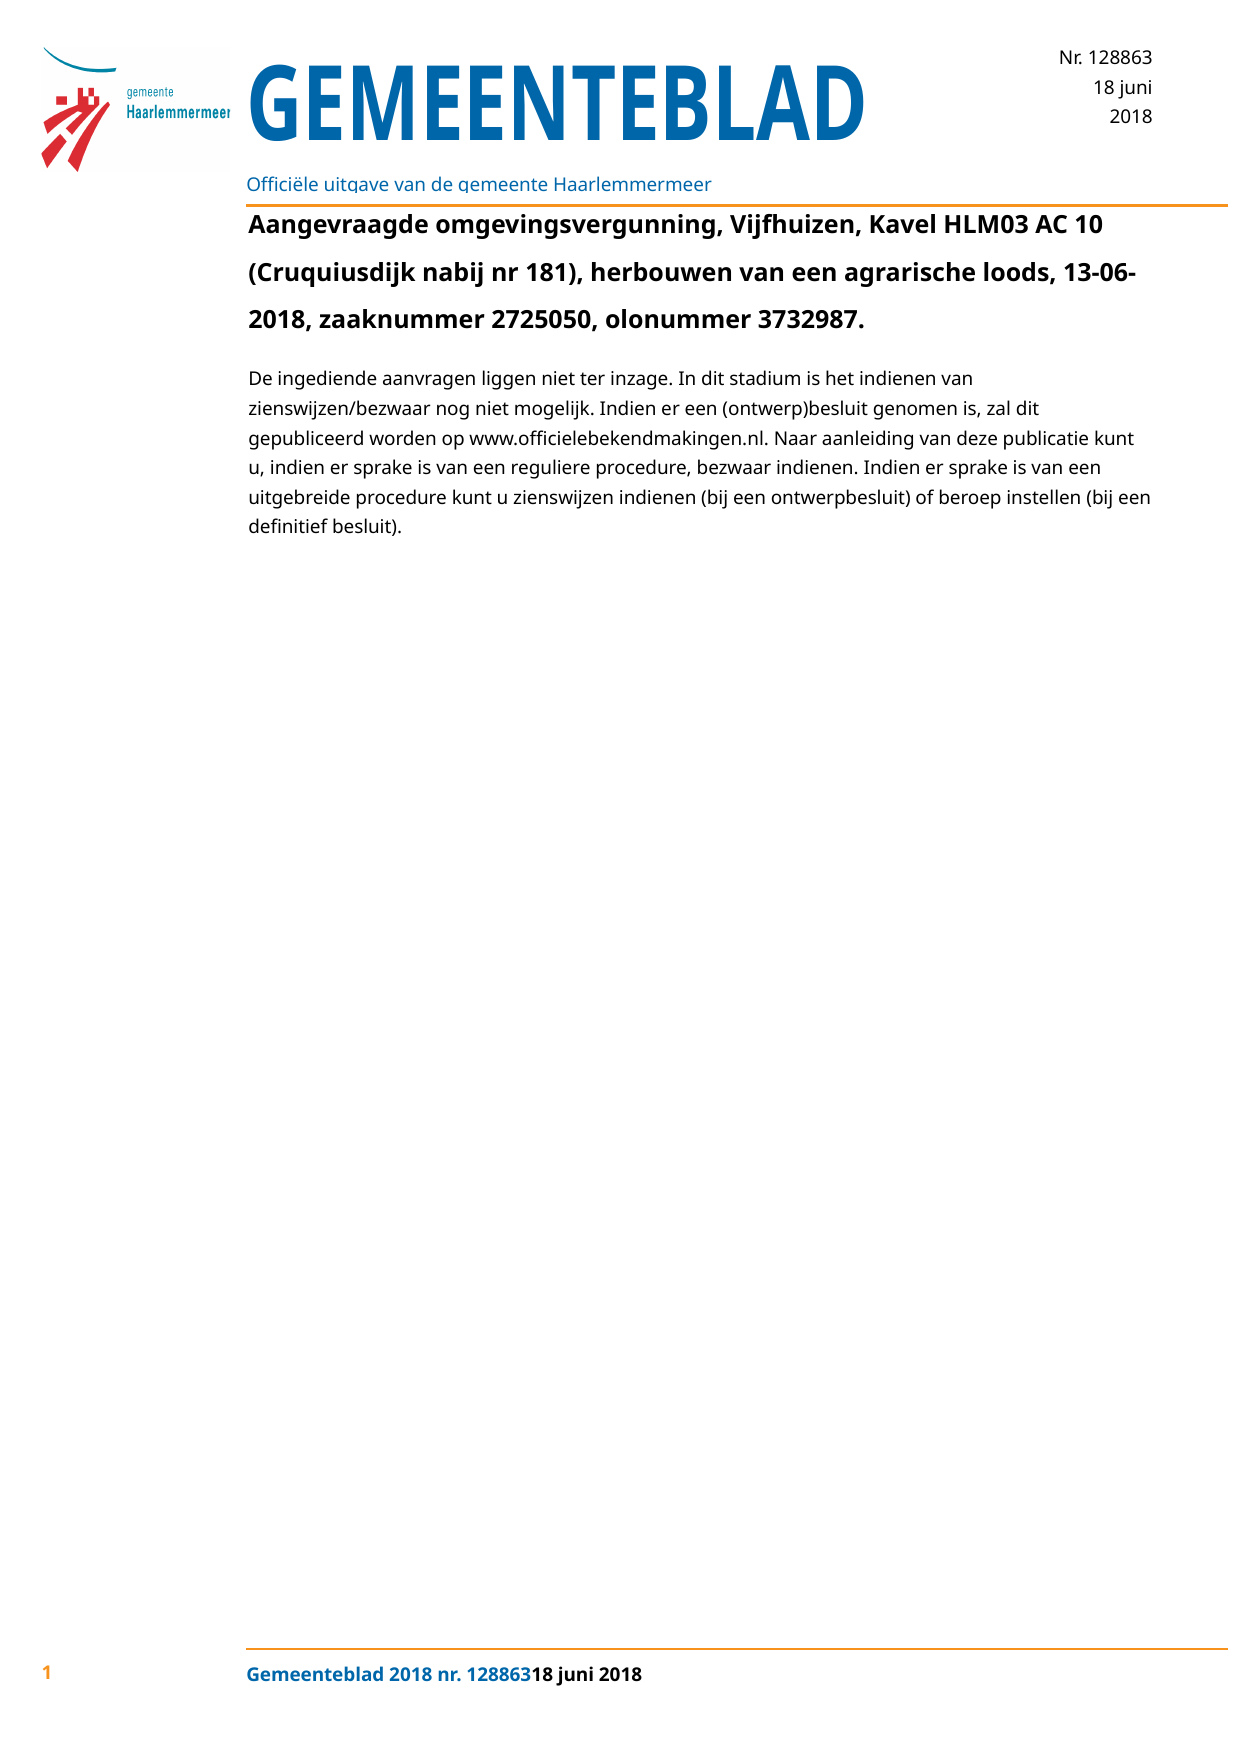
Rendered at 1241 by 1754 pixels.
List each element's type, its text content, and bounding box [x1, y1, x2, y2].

text Aangevraagde omgevingsvergunning, Vijfhuizen, Kavel HLM03 AC 10 (Cruquiusdijk nabij nr 181), herbouwen van een agrarische loods, 13-06-2018, zaaknummer 2725050, olonummer 3732987. [248, 207, 1152, 336]
text De ingediende aanvragen liggen niet ter inzage. In dit stadium is het indienen van zienswijzen/bezwaar nog niet mogelijk. Indien er een (ontwerp)besluit genomen is, zal dit gepubliceerd worden op www.officielebekendmakingen.nl. Naar aanleiding van deze publicatie kunt u, indien er sprake is van een reguliere procedure, bezwaar indienen. Indien er sprake is van een uitgebreide procedure kunt u zienswijzen indienen (bij een ontwerpbesluit) of beroep instellen (bij een definitief besluit). [248, 366, 1152, 539]
picture [41, 47, 231, 172]
